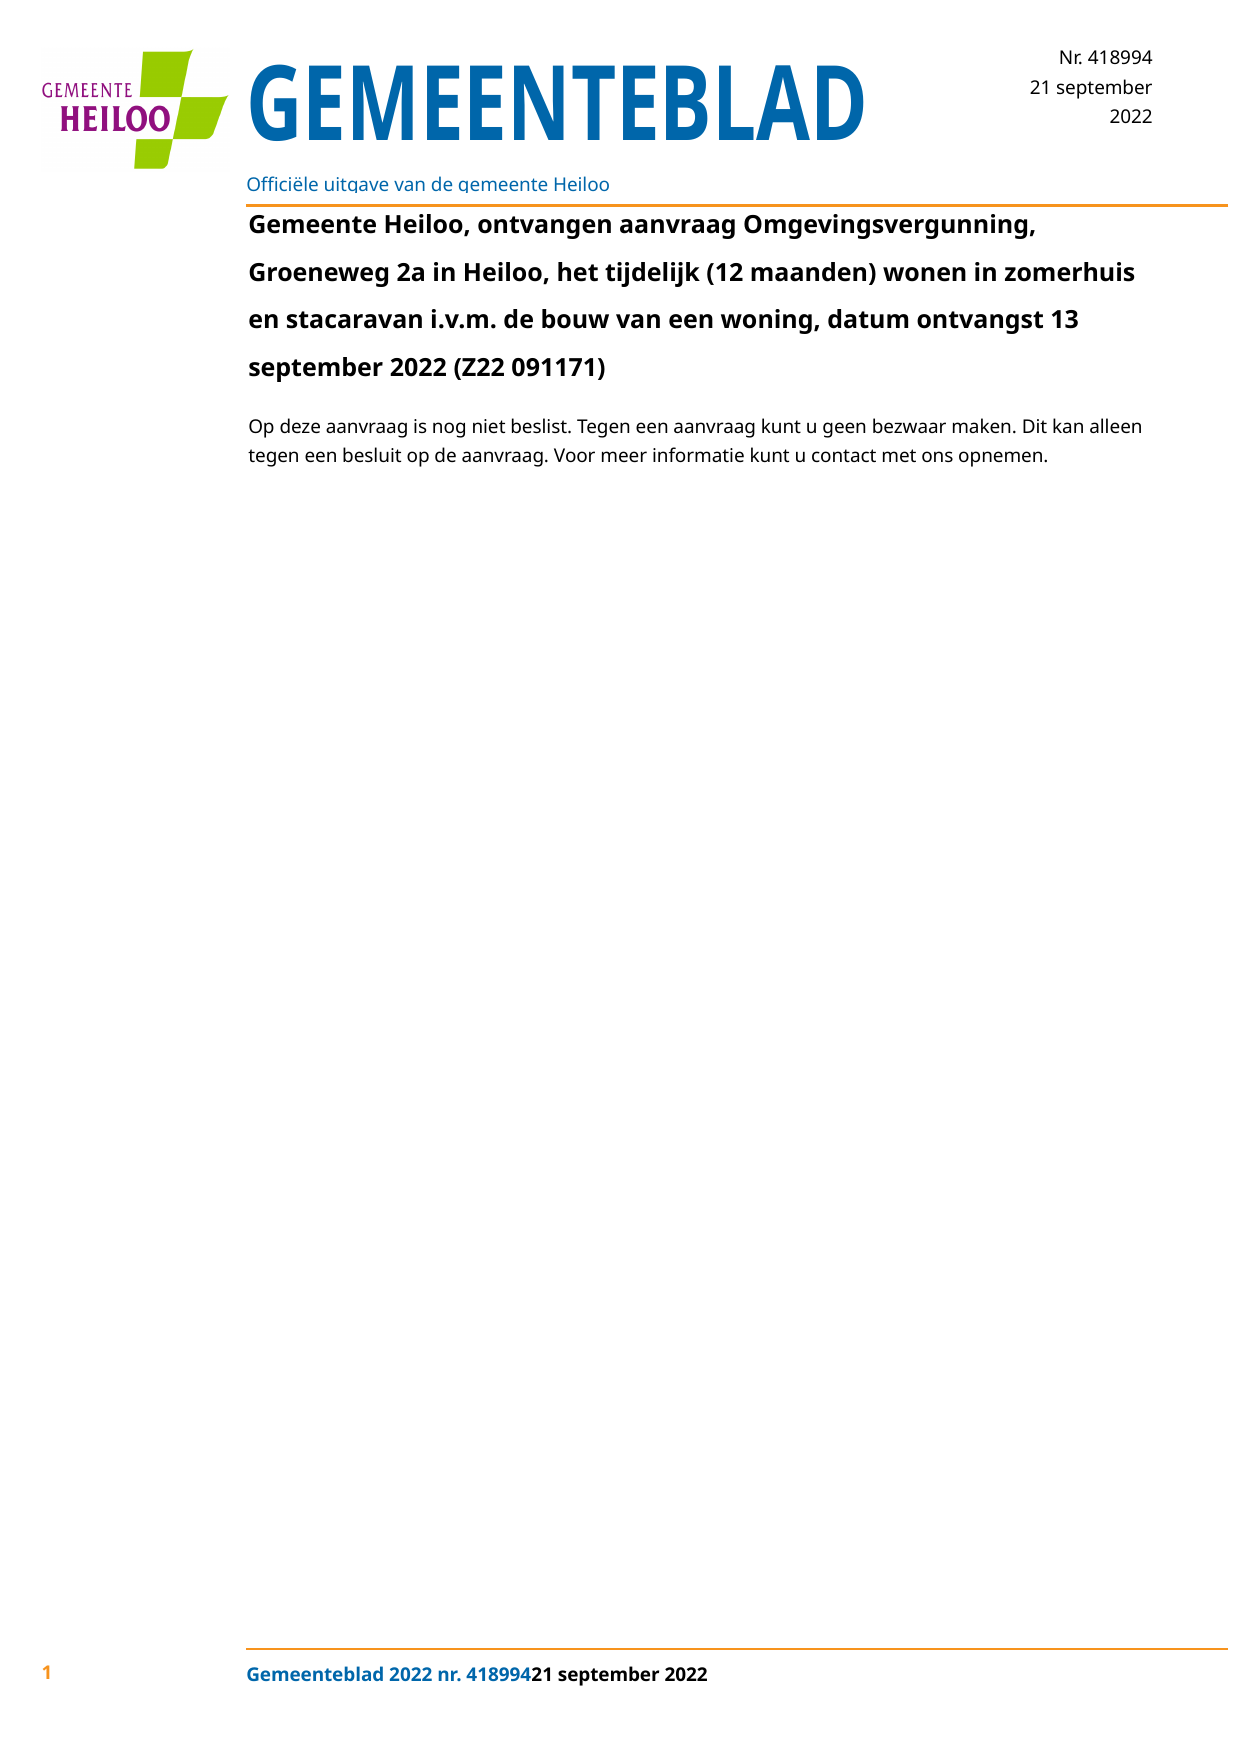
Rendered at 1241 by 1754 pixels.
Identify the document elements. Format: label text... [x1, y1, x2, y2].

picture [41, 47, 231, 172]
text Op deze aanvraag is nog niet beslist. Tegen een aanvraag kunt u geen bezwaar maken. Dit kan alleen tegen een besluit op de aanvraag. Voor meer informatie kunt u contact met ons opnemen. [248, 413, 1152, 468]
text Gemeente Heiloo, ontvangen aanvraag Omgevingsvergunning, Groeneweg 2a in Heiloo, het tijdelijk (12 maanden) wonen in zomerhuis en stacaravan i.v.m. de bouw van een woning, datum ontvangst 13 september 2022 (Z22 091171) [248, 207, 1152, 384]
